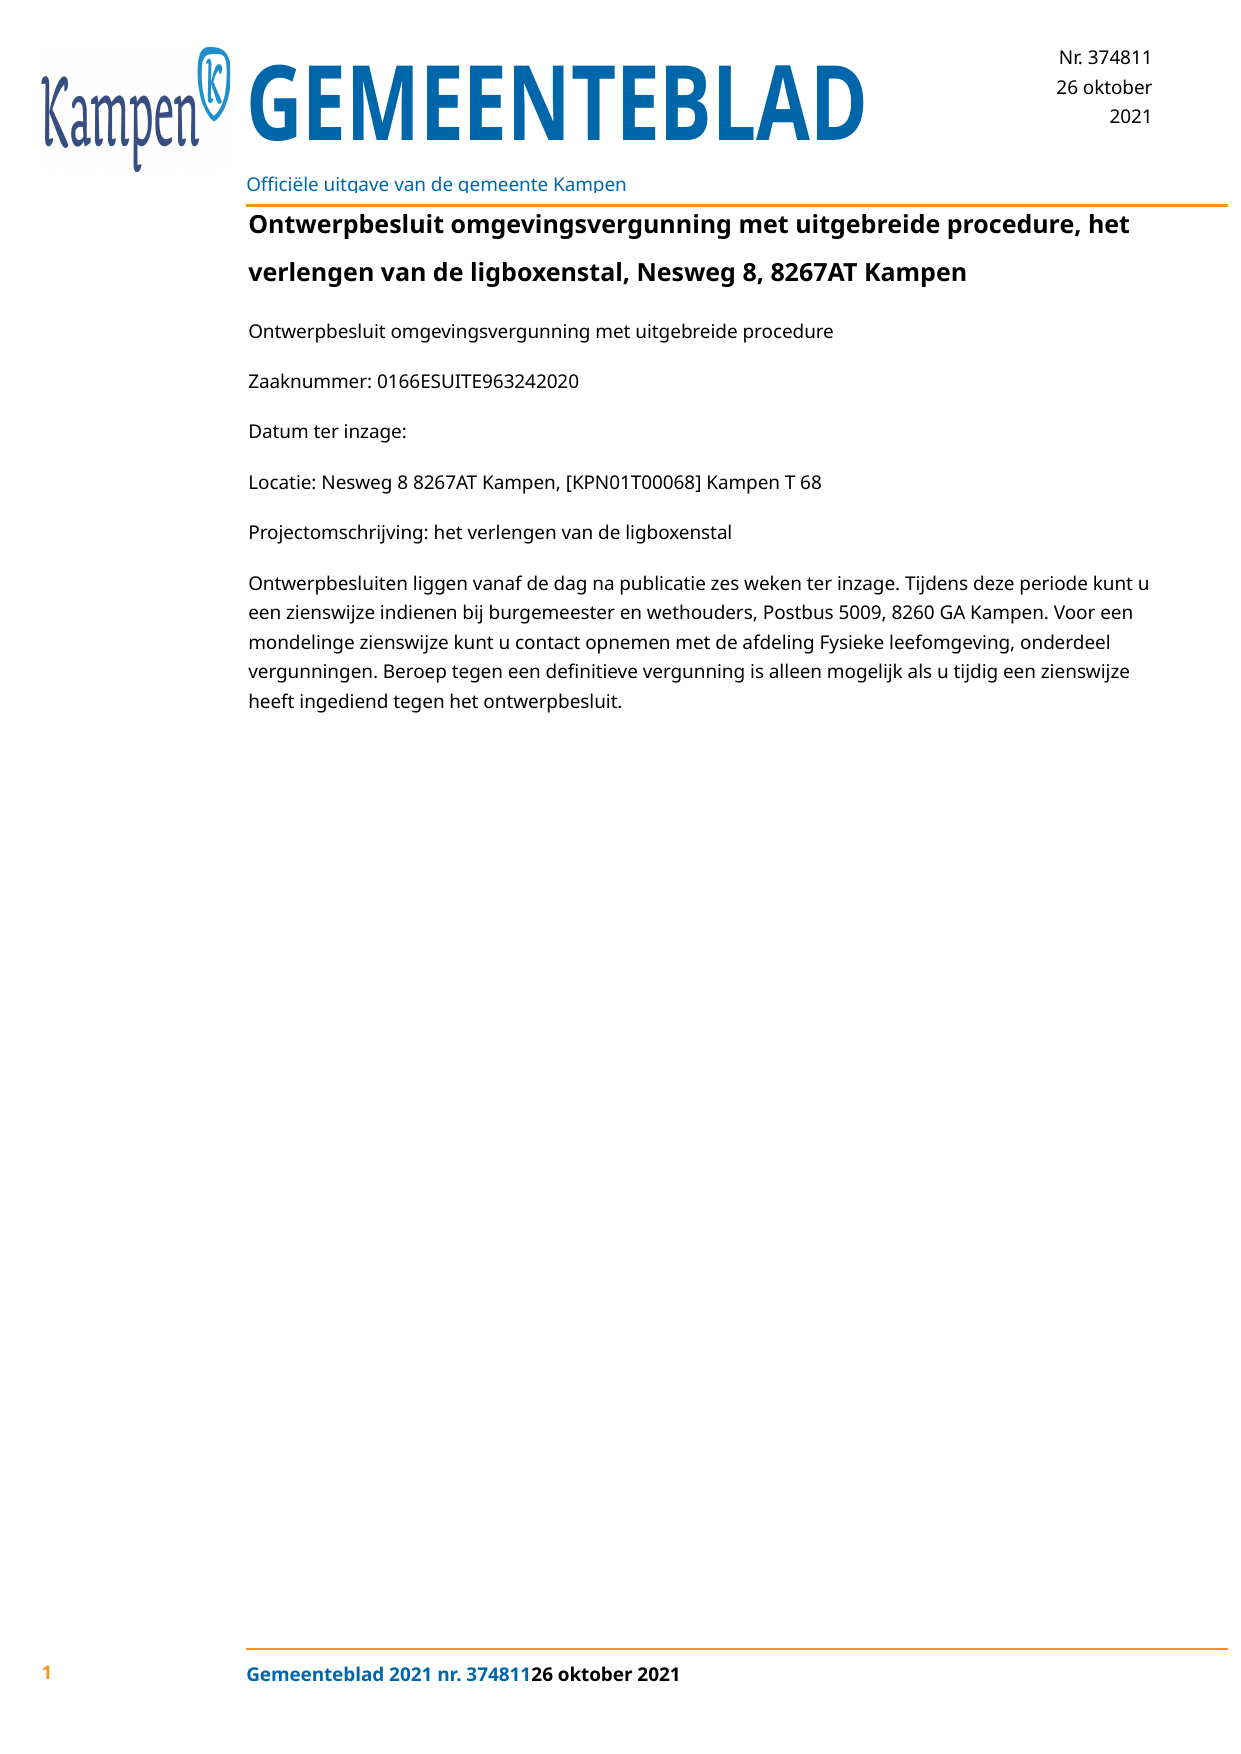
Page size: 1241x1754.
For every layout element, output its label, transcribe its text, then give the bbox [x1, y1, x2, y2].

picture [41, 47, 231, 172]
text Ontwerpbesluit omgevingsvergunning met uitgebreide procedure [248, 318, 1152, 344]
text Ontwerpbesluit omgevingsvergunning met uitgebreide procedure, het verlengen van de ligboxenstal, Nesweg 8, 8267AT Kampen [248, 207, 1152, 288]
text Datum ter inzage: [248, 419, 1152, 444]
text Locatie: Nesweg 8 8267AT Kampen, [KPN01T00068] Kampen T 68 [248, 469, 1152, 495]
text Ontwerpbesluiten liggen vanaf de dag na publicatie zes weken ter inzage. Tijdens deze periode kunt u een zienswijze indienen bij burgemeester en wethouders, Postbus 5009, 8260 GA Kampen. Voor een mondelinge zienswijze kunt u contact opnemen met de afdeling Fysieke leefomgeving, onderdeel vergunningen. Beroep tegen een definitieve vergunning is alleen mogelijk als u tijdig een zienswijze heeft ingediend tegen het ontwerpbesluit. [248, 570, 1152, 714]
text Zaaknummer: 0166ESUITE963242020 [248, 368, 1152, 394]
text Projectomschrijving: het verlengen van de ligboxenstal [248, 519, 1152, 545]
